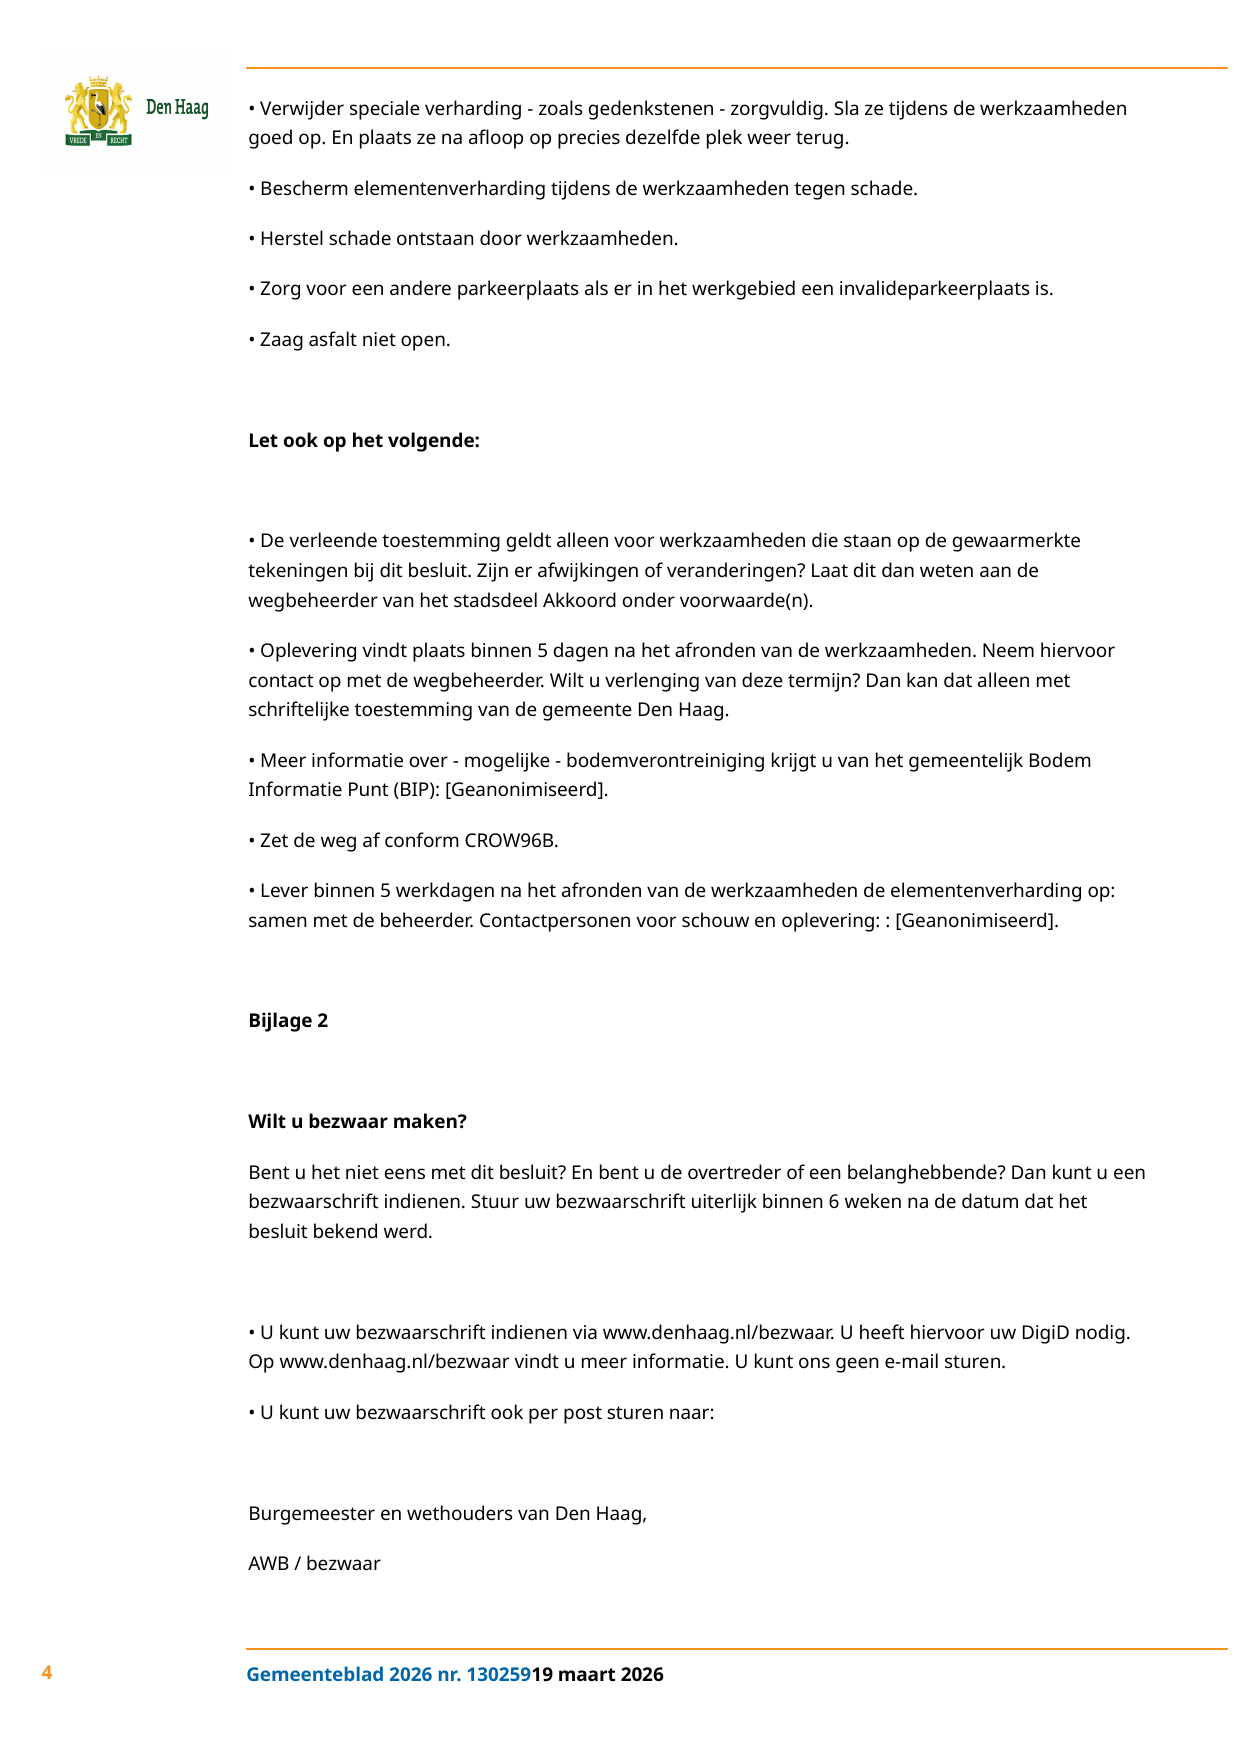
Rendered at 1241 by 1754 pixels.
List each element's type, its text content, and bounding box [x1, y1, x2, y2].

text Let ook op het volgende: [248, 427, 1152, 453]
text Burgemeester en wethouders van Den Haag, [248, 1500, 1152, 1526]
text • De verleende toestemming geldt alleen voor werkzaamheden die staan op de gewaarmerkte tekeningen bij dit besluit. Zijn er afwijkingen of veranderingen? Laat dit dan weten aan de wegbeheerder van het stadsdeel Akkoord onder voorwaarde(n). [248, 528, 1152, 613]
text • Bescherm elementenverharding tijdens de werkzaamheden tegen schade. [248, 175, 1152, 201]
text • Verwijder speciale verharding - zoals gedenkstenen - zorgvuldig. Sla ze tijdens de werkzaamheden goed op. En plaats ze na afloop op precies dezelfde plek weer terug. [248, 95, 1152, 150]
text • Meer informatie over - mogelijke - bodemverontreiniging krijgt u van het gemeentelijk Bodem Informatie Punt (BIP): [Geanonimiseerd]. [248, 747, 1152, 802]
text • Zaag asfalt niet open. [248, 326, 1152, 352]
text • Zorg voor een andere parkeerplaats als er in het werkgebied een invalideparkeerplaats is. [248, 276, 1152, 301]
text • U kunt uw bezwaarschrift indienen via www.denhaag.nl/bezwaar. U heeft hiervoor uw DigiD nodig. Op www.denhaag.nl/bezwaar vindt u meer informatie. U kunt ons geen e-mail sturen. [248, 1319, 1152, 1374]
text • Lever binnen 5 werkdagen na het afronden van de werkzaamheden de elementenverharding op: samen met de beheerder. Contactpersonen voor schouw en oplevering: : [Geanonimiseerd]. [248, 877, 1152, 933]
picture [41, 47, 231, 172]
text AWB / bezwaar [248, 1550, 1152, 1576]
text • Oplevering vindt plaats binnen 5 dagen na het afronden van de werkzaamheden. Neem hiervoor contact op met de wegbeheerder. Wilt u verlenging van deze termijn? Dan kan dat alleen met schriftelijke toestemming van de gemeente Den Haag. [248, 637, 1152, 722]
text • U kunt uw bezwaarschrift ook per post sturen naar: [248, 1399, 1152, 1425]
text Bent u het niet eens met dit besluit? En bent u de overtreder of een belanghebbende? Dan kunt u een bezwaarschrift indienen. Stuur uw bezwaarschrift uiterlijk binnen 6 weken na de datum dat het besluit bekend werd. [248, 1159, 1152, 1244]
text Bijlage 2 [248, 1008, 1152, 1033]
text • Zet de weg af conform CROW96B. [248, 827, 1152, 853]
text Wilt u bezwaar maken? [248, 1108, 1152, 1134]
text • Herstel schade ontstaan door werkzaamheden. [248, 225, 1152, 251]
